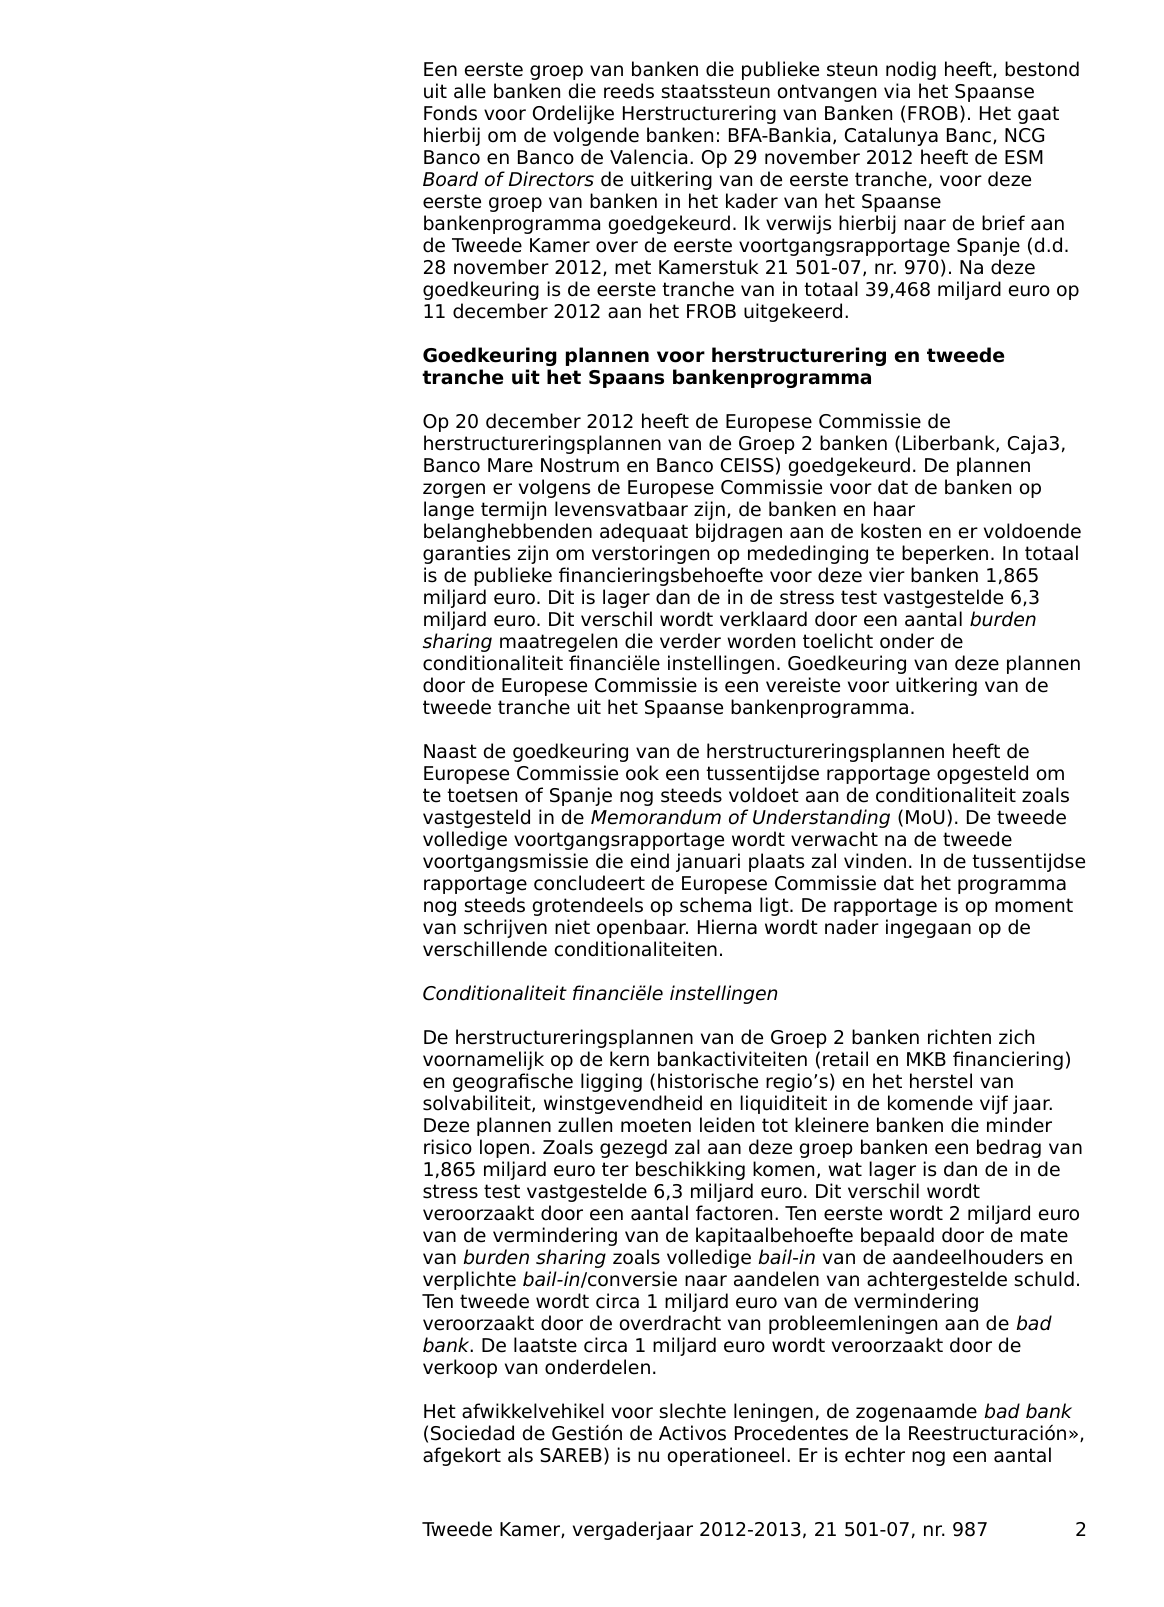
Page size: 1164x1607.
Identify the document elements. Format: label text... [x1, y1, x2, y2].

text De herstructureringsplannen van de Groep 2 banken richten zich voornamelijk op de kern bankactiviteiten (retail en MKB financiering) en geografische ligging (historische regio’s) en het herstel van solvabiliteit, winstgevendheid en liquiditeit in de komende vijf jaar. Deze plannen zullen moeten leiden tot kleinere banken die minder risico lopen. Zoals gezegd zal aan deze groep banken een bedrag van 1,865 miljard euro ter beschikking komen, wat lager is dan de in de stress test vastgestelde 6,3 miljard euro. Dit verschil wordt veroorzaakt door een aantal factoren. Ten eerste wordt 2 miljard euro van de vermindering van de kapitaalbehoefte bepaald door de mate van burden sharing zoals volledige bail-in van de aandeelhouders en verplichte bail-in/conversie naar aandelen van achtergestelde schuld. Ten tweede wordt circa 1 miljard euro van de vermindering veroorzaakt door de overdracht van probleemleningen aan de bad bank. De laatste circa 1 miljard euro wordt veroorzaakt door de verkoop van onderdelen. [422, 1027, 1087, 1379]
text Het afwikkelvehikel voor slechte leningen, de zogenaamde bad bank (Sociedad de Gestión de Activos Procedentes de la Reestructuración», afgekort als SAREB) is nu operationeel. Er is echter nog een aantal [422, 1401, 1087, 1467]
subtitle Conditionaliteit financiële instellingen [422, 983, 1087, 1005]
subtitle Goedkeuring plannen voor herstructurering en tweede tranche uit het Spaans bankenprogramma [422, 345, 1087, 389]
text Een eerste groep van banken die publieke steun nodig heeft, bestond uit alle banken die reeds staatssteun ontvangen via het Spaanse Fonds voor Ordelijke Herstructurering van Banken (FROB). Het gaat hierbij om de volgende banken: BFA-Bankia, Catalunya Banc, NCG Banco en Banco de Valencia. Op 29 november 2012 heeft de ESM Board of Directors de uitkering van de eerste tranche, voor deze eerste groep van banken in het kader van het Spaanse bankenprogramma goedgekeurd. Ik verwijs hierbij naar de brief aan de Tweede Kamer over de eerste voortgangsrapportage Spanje (d.d. 28 november 2012, met Kamerstuk 21 501-07, nr. 970). Na deze goedkeuring is de eerste tranche van in totaal 39,468 miljard euro op 11 december 2012 aan het FROB uitgekeerd. [422, 59, 1087, 323]
text Op 20 december 2012 heeft de Europese Commissie de herstructureringsplannen van de Groep 2 banken (Liberbank, Caja3, Banco Mare Nostrum en Banco CEISS) goedgekeurd. De plannen zorgen er volgens de Europese Commissie voor dat de banken op lange termijn levensvatbaar zijn, de banken en haar belanghebbenden adequaat bijdragen aan de kosten en er voldoende garanties zijn om verstoringen op mededinging te beperken. In totaal is de publieke financieringsbehoefte voor deze vier banken 1,865 miljard euro. Dit is lager dan de in de stress test vastgestelde 6,3 miljard euro. Dit verschil wordt verklaard door een aantal burden sharing maatregelen die verder worden toelicht onder de conditionaliteit financiële instellingen. Goedkeuring van deze plannen door de Europese Commissie is een vereiste voor uitkering van de tweede tranche uit het Spaanse bankenprogramma. [422, 411, 1087, 719]
text Naast de goedkeuring van de herstructureringsplannen heeft de Europese Commissie ook een tussentijdse rapportage opgesteld om te toetsen of Spanje nog steeds voldoet aan de conditionaliteit zoals vastgesteld in de Memorandum of Understanding (MoU). De tweede volledige voortgangsrapportage wordt verwacht na de tweede voortgangsmissie die eind januari plaats zal vinden. In de tussentijdse rapportage concludeert de Europese Commissie dat het programma nog steeds grotendeels op schema ligt. De rapportage is op moment van schrijven niet openbaar. Hierna wordt nader ingegaan op de verschillende conditionaliteiten. [422, 741, 1087, 961]
